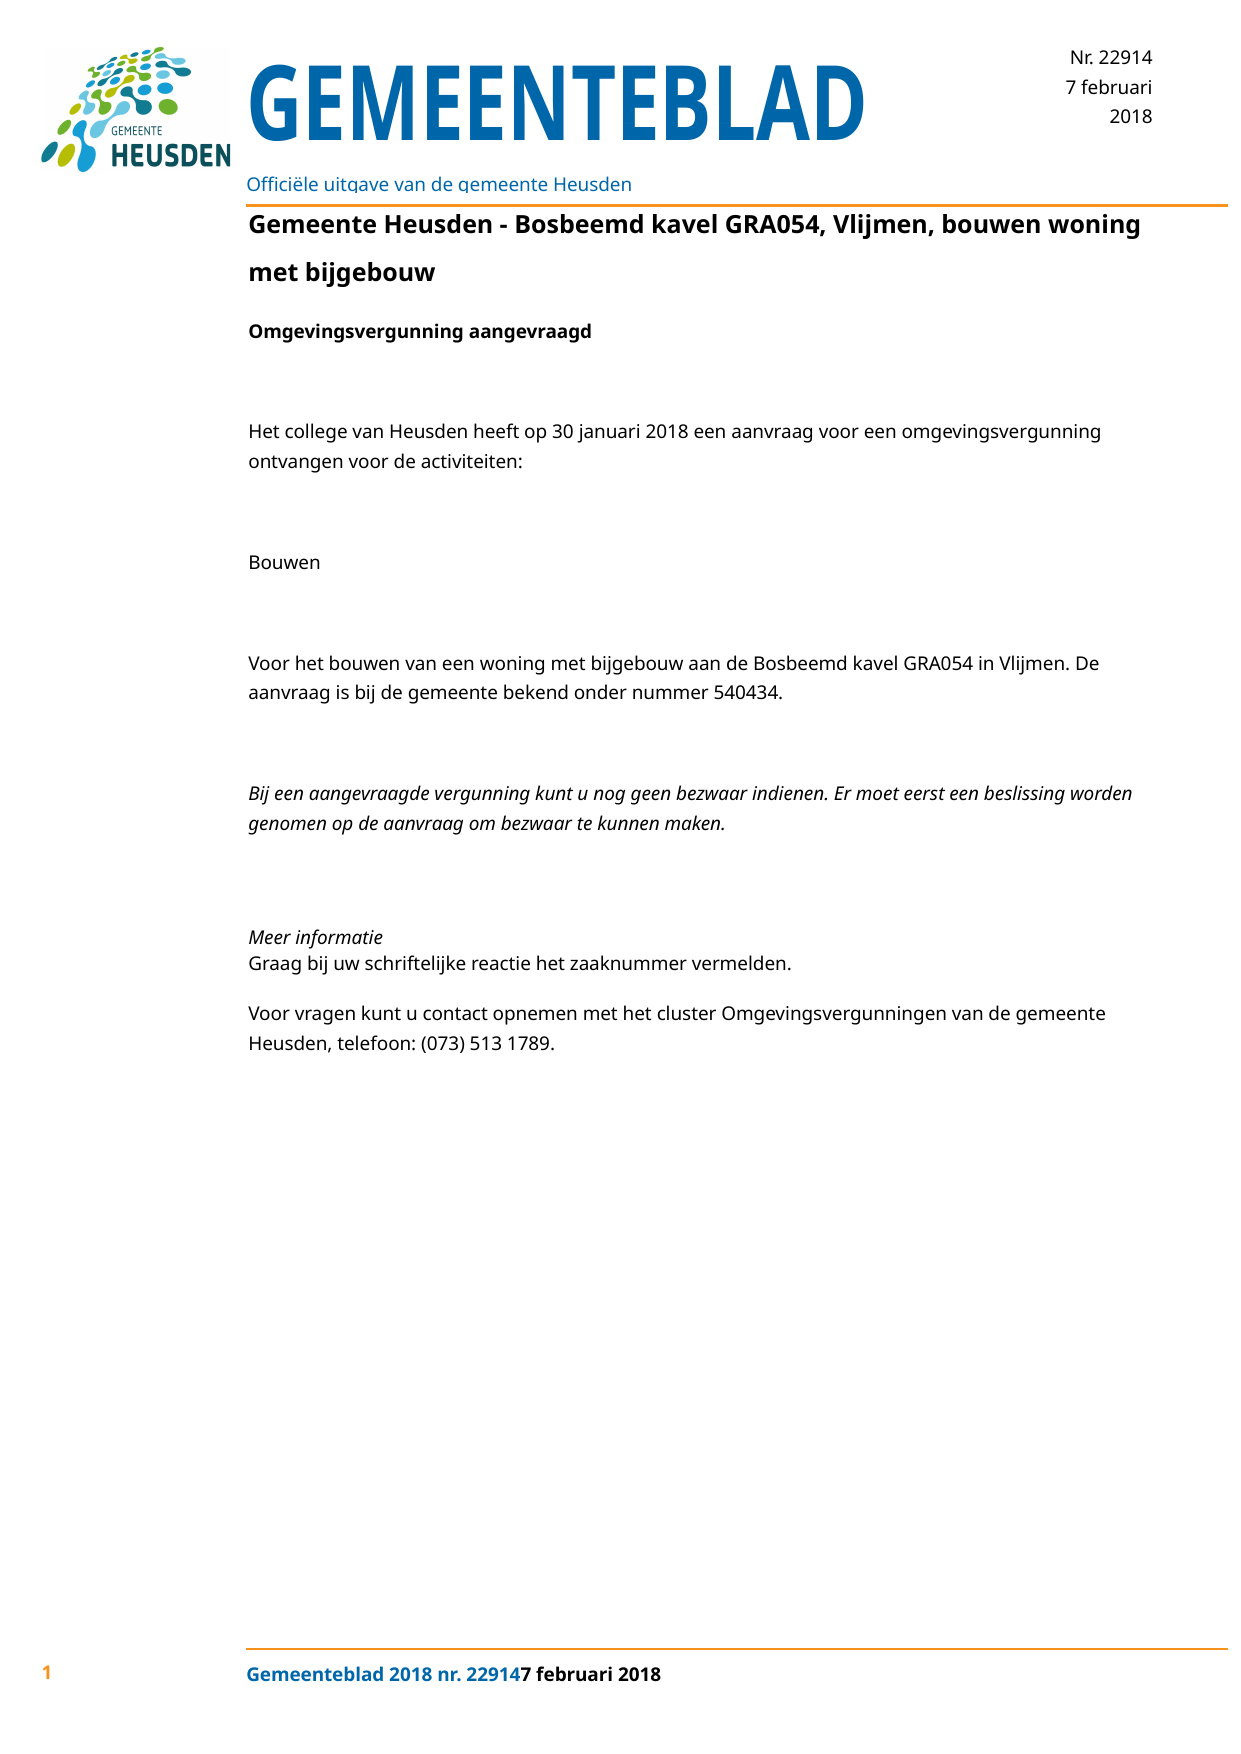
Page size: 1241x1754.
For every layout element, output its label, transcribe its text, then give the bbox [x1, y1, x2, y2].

text Omgevingsvergunning aangevraagd [248, 318, 1152, 344]
picture [41, 47, 231, 172]
text Het college van Heusden heeft op 30 januari 2018 een aanvraag voor een omgevingsvergunning ontvangen voor de activiteiten: [248, 419, 1152, 474]
text Graag bij uw schriftelijke reactie het zaaknummer vermelden. [248, 950, 1152, 976]
text Voor het bouwen van een woning met bijgebouw aan de Bosbeemd kavel GRA054 in Vlijmen. De aanvraag is bij de gemeente bekend onder nummer 540434. [248, 650, 1152, 705]
text Bouwen [248, 549, 1152, 575]
text Voor vragen kunt u contact opnemen met het cluster Omgevingsvergunningen van de gemeente Heusden, telefoon: (073) 513 1789. [248, 1001, 1152, 1056]
text Bij een aangevraagde vergunning kunt u nog geen bezwaar indienen. Er moet eerst een beslissing worden genomen op de aanvraag om bezwaar te kunnen maken. [248, 780, 1152, 836]
text Gemeente Heusden - Bosbeemd kavel GRA054, Vlijmen, bouwen woning met bijgebouw [248, 207, 1152, 288]
text Meer informatie [248, 924, 1152, 950]
